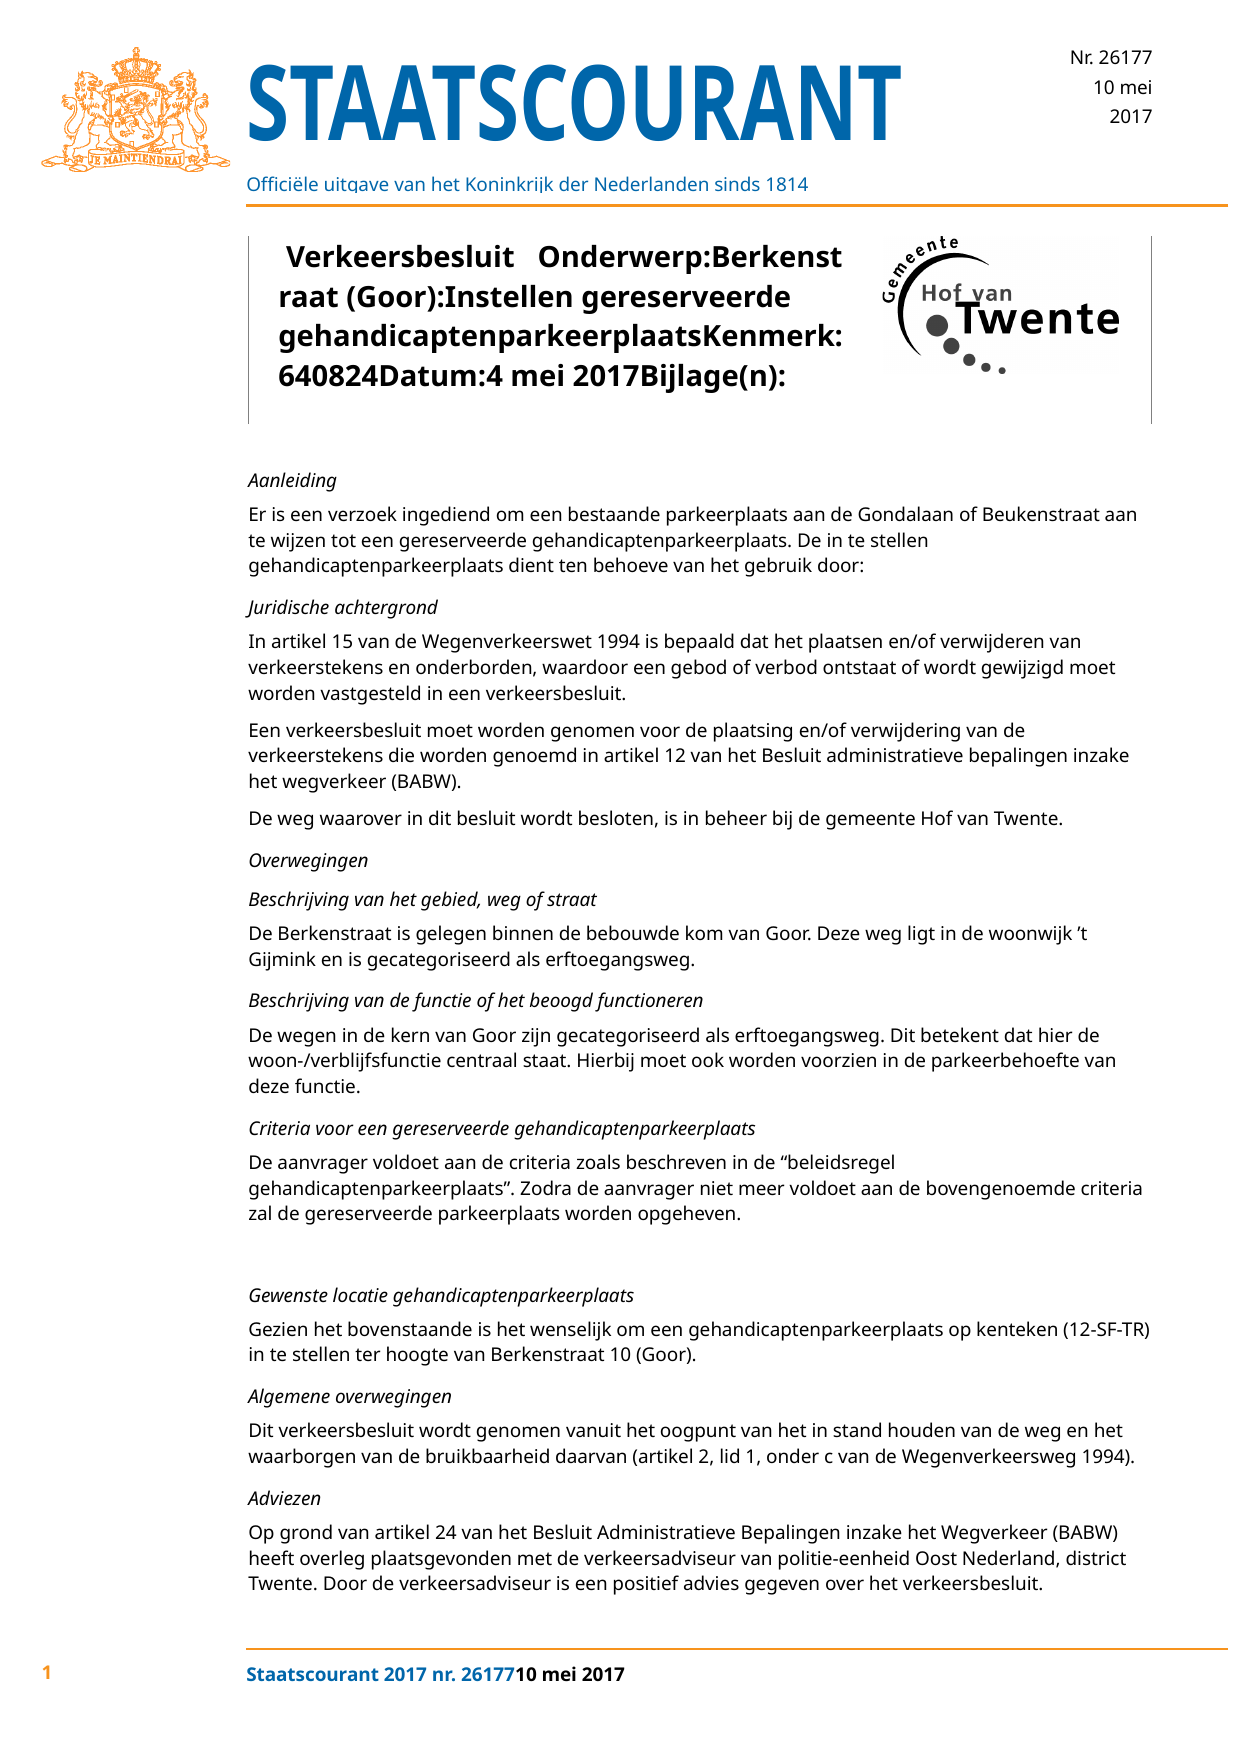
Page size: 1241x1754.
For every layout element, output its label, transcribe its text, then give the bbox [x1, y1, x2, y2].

text Beschrijving van het gebied, weg of straat [248, 886, 1152, 912]
text Juridische achtergrond [248, 594, 1152, 620]
text De weg waarover in dit besluit wordt besloten, is in beheer bij de gemeente Hof van Twente. [248, 805, 1152, 831]
text De aanvrager voldoet aan de criteria zoals beschreven in de “beleidsregel gehandicaptenparkeerplaats”. Zodra de aanvrager niet meer voldoet aan de bovengenoemde criteria zal de gereserveerde parkeerplaats worden opgeheven. [248, 1149, 1152, 1226]
table_header Verkeersbesluit Onderwerp:Berkenstraat (Goor):Instellen gereserveerde gehandicaptenparkeerplaatsKenmerk:640824Datum:4 mei 2017Bijlage(n): [249, 236, 850, 424]
text Criteria voor een gereserveerde gehandicaptenparkeerplaats [248, 1115, 1152, 1141]
text De wegen in de kern van Goor zijn gecategoriseerd als erftoegangsweg. Dit betekent dat hier de woon-/verblijfsfunctie centraal staat. Hierbij moet ook worden voorzien in de parkeerbehoefte van deze functie. [248, 1022, 1152, 1099]
text De Berkenstraat is gelegen binnen de bebouwde kom van Goor. Deze weg ligt in de woonwijk ’t Gijmink en is gecategoriseerd als erftoegangsweg. [248, 920, 1152, 972]
text Aanleiding [248, 467, 1152, 493]
text Beschrijving van de functie of het beoogd functioneren [248, 988, 1152, 1013]
text Adviezen [248, 1485, 1152, 1511]
text Er is een verzoek ingediend om een bestaande parkeerplaats aan de Gondalaan of Beukenstraat aan te wijzen tot een gereserveerde gehandicaptenparkeerplaats. De in te stellen gehandicaptenparkeerplaats dient ten behoeve van het gebruik door: [248, 501, 1152, 578]
text Op grond van artikel 24 van het Besluit Administratieve Bepalingen inzake het Wegverkeer (BABW) heeft overleg plaatsgevonden met de verkeersadviseur van politie-eenheid Oost Nederland, district Twente. Door de verkeersadviseur is een positief advies gegeven over het verkeersbesluit. [248, 1519, 1152, 1596]
text Algemene overwegingen [248, 1383, 1152, 1409]
picture [41, 47, 231, 172]
table_header [850, 236, 1151, 424]
text Gewenste locatie gehandicaptenparkeerplaats [248, 1282, 1152, 1307]
text In artikel 15 van de Wegenverkeerswet 1994 is bepaald dat het plaatsen en/of verwijderen van verkeerstekens en onderborden, waardoor een gebod of verbod ontstaat of wordt gewijzigd moet worden vastgesteld in een verkeersbesluit. [248, 629, 1152, 706]
text Dit verkeersbesluit wordt genomen vanuit het oogpunt van het in stand houden van de weg en het waarborgen van de bruikbaarheid daarvan (artikel 2, lid 1, onder c van de Wegenverkeersweg 1994). [248, 1417, 1152, 1469]
text Overwegingen [248, 847, 1152, 872]
text Een verkeersbesluit moet worden genomen voor de plaatsing en/of verwijdering van de verkeerstekens die worden genoemd in artikel 12 van het Besluit administratieve bepalingen inzake het wegverkeer (BABW). [248, 717, 1152, 794]
picture [882, 236, 1119, 374]
text Gezien het bovenstaande is het wenselijk om een gehandicaptenparkeerplaats op kenteken (12-SF-TR) in te stellen ter hoogte van Berkenstraat 10 (Goor). [248, 1316, 1152, 1367]
